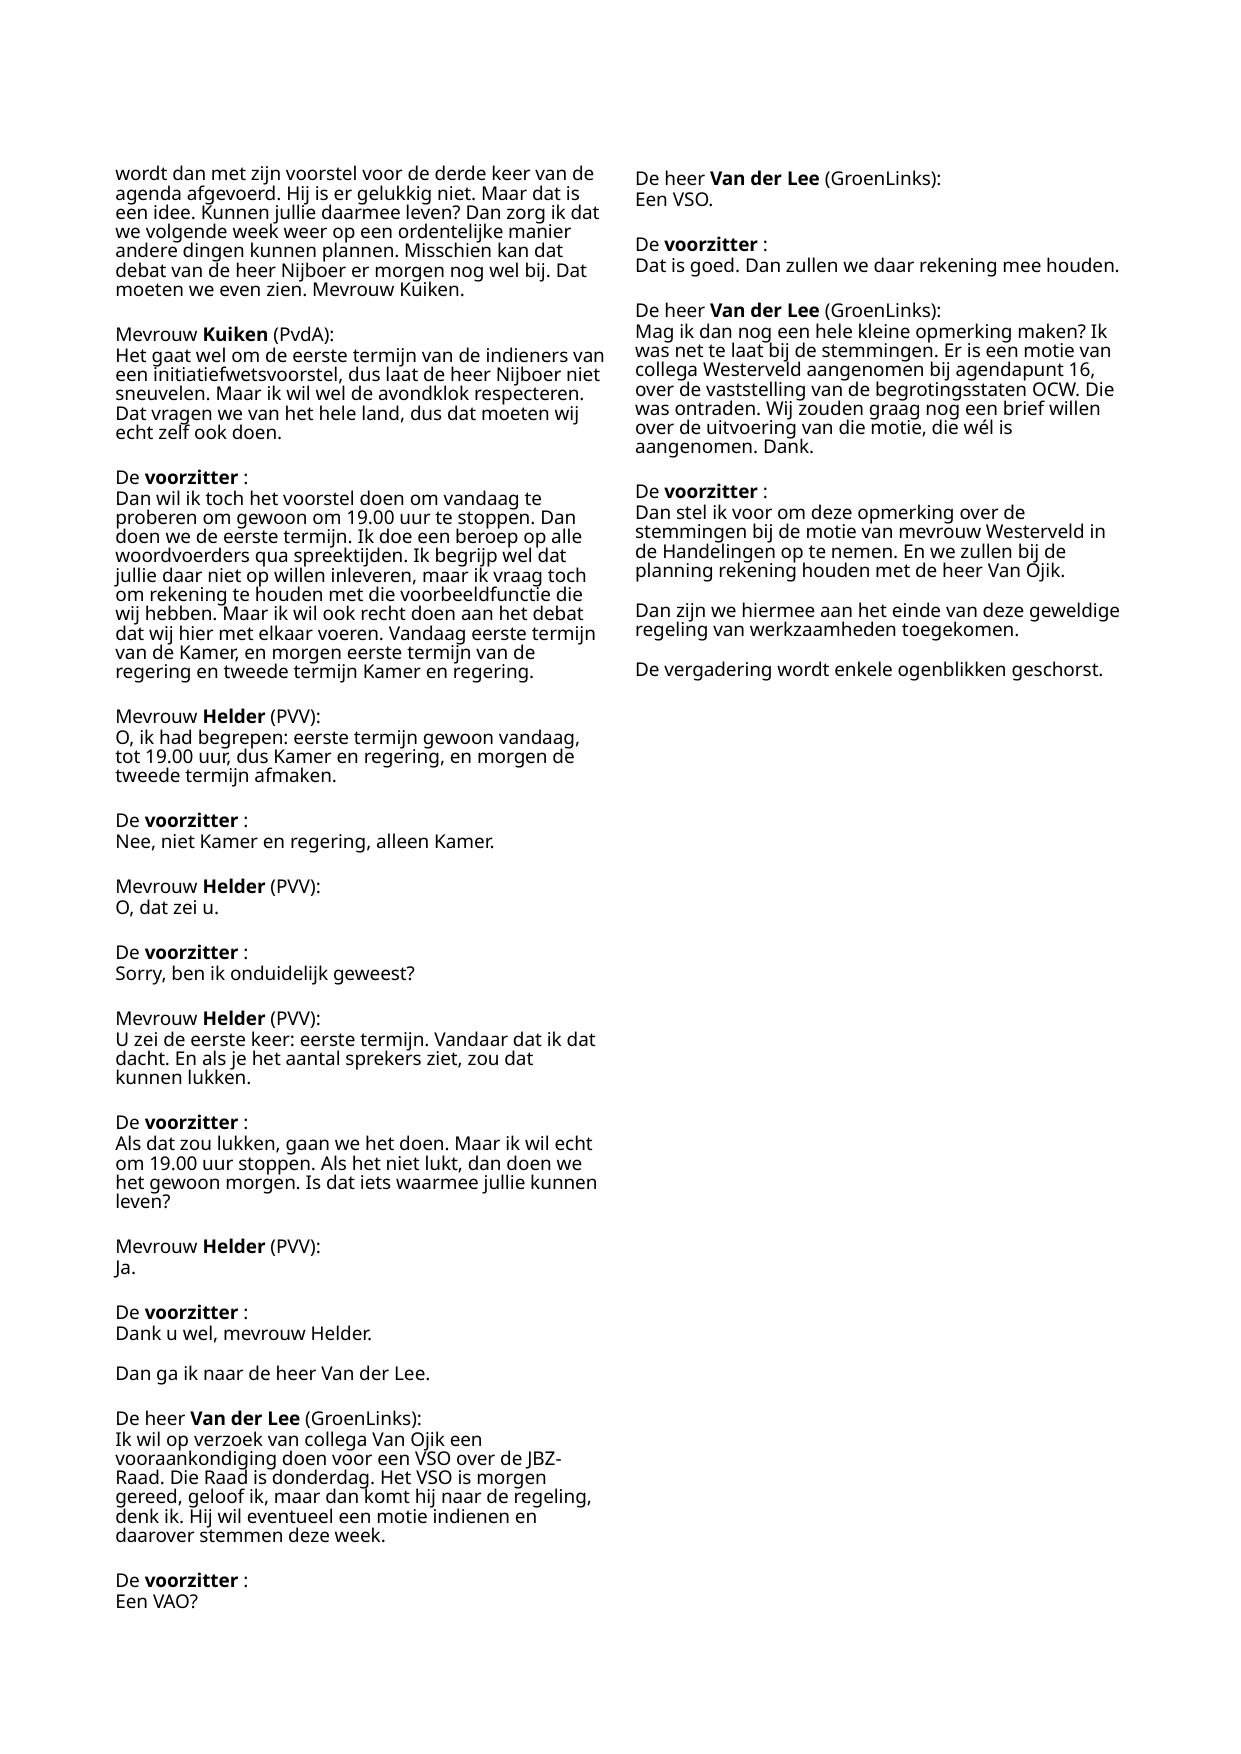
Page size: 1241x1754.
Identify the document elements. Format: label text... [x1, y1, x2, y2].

text De voorzitter : [115, 464, 605, 490]
text De vergadering wordt enkele ogenblikken geschorst. [635, 661, 1125, 681]
text De voorzitter : [115, 939, 605, 965]
text De voorzitter : [635, 478, 1125, 504]
text Ik wil op verzoek van collega Van Ojik een vooraankondiging doen voor een VSO over de JBZ-Raad. Die Raad is donderdag. Het VSO is morgen gereed, geloof ik, maar dan komt hij naar de regeling, denk ik. Hij wil eventueel een motie indienen en daarover stemmen deze week. [115, 1431, 605, 1546]
text Dan stel ik voor om deze opmerking over de stemmingen bij de motie van mevrouw Westerveld in de Handelingen op te nemen. En we zullen bij de planning rekening houden met de heer Van Ojik. [635, 504, 1125, 581]
text Dank u wel, mevrouw Helder. [115, 1325, 605, 1344]
text Mag ik dan nog een hele kleine opmerking maken? Ik was net te laat bij de stemmingen. Er is een motie van collega Westerveld aangenomen bij agendapunt 16, over de vaststelling van de begrotingsstaten OCW. Die was ontraden. Wij zouden graag nog een brief willen over de uitvoering van die motie, die wél is aangenomen. Dank. [635, 323, 1125, 458]
text Het gaat wel om de eerste termijn van de indieners van een initiatiefwetsvoorstel, dus laat de heer Nijboer niet sneuvelen. Maar ik wil wel de avondklok respecteren. Dat vragen we van het hele land, dus dat moeten wij echt zelf ook doen. [115, 347, 605, 443]
text O, ik had begrepen: eerste termijn gewoon vandaag, tot 19.00 uur, dus Kamer en regering, en morgen de tweede termijn afmaken. [115, 729, 605, 787]
text Mevrouw Helder (PVV): [115, 1005, 605, 1031]
text De voorzitter : [115, 1567, 605, 1593]
text Dan wil ik toch het voorstel doen om vandaag te proberen om gewoon om 19.00 uur te stoppen. Dan doen we de eerste termijn. Ik doe een beroep op alle woordvoerders qua spreektijden. Ik begrijp wel dat jullie daar niet op willen inleveren, maar ik vraag toch om rekening te houden met die voorbeeldfunctie die wij hebben. Maar ik wil ook recht doen aan het debat dat wij hier met elkaar voeren. Vandaag eerste termijn van de Kamer, en morgen eerste termijn van de regering en tweede termijn Kamer en regering. [115, 490, 605, 682]
text Nee, niet Kamer en regering, alleen Kamer. [115, 833, 605, 853]
text Mevrouw Kuiken (PvdA): [115, 321, 605, 347]
text Een VSO. [635, 191, 1125, 210]
text De voorzitter : [635, 231, 1125, 257]
text Dan ga ik naar de heer Van der Lee. [115, 1365, 605, 1384]
text Als dat zou lukken, gaan we het doen. Maar ik wil echt om 19.00 uur stoppen. Als het niet lukt, dan doen we het gewoon morgen. Is dat iets waarmee jullie kunnen leven? [115, 1135, 605, 1212]
text Mevrouw Helder (PVV): [115, 1233, 605, 1259]
text De heer Van der Lee (GroenLinks): [635, 165, 1125, 191]
text Mevrouw Helder (PVV): [115, 703, 605, 729]
text De heer Van der Lee (GroenLinks): [115, 1405, 605, 1431]
text Mevrouw Helder (PVV): [115, 873, 605, 899]
text De heer Van der Lee (GroenLinks): [635, 297, 1125, 323]
text De voorzitter : [115, 1299, 605, 1325]
text wordt dan met zijn voorstel voor de derde keer van de agenda afgevoerd. Hij is er gelukkig niet. Maar dat is een idee. Kunnen jullie daarmee leven? Dan zorg ik dat we volgende week weer op een ordentelijke manier andere dingen kunnen plannen. Misschien kan dat debat van de heer Nijboer er morgen nog wel bij. Dat moeten we even zien. Mevrouw Kuiken. [115, 165, 605, 300]
text U zei de eerste keer: eerste termijn. Vandaar dat ik dat dacht. En als je het aantal sprekers ziet, zou dat kunnen lukken. [115, 1031, 605, 1089]
text O, dat zei u. [115, 899, 605, 918]
text Dan zijn we hiermee aan het einde van deze geweldige regeling van werkzaamheden toegekomen. [635, 602, 1125, 641]
text Een VAO? [115, 1593, 605, 1612]
text Dat is goed. Dan zullen we daar rekening mee houden. [635, 257, 1125, 276]
text De voorzitter : [115, 808, 605, 833]
text De voorzitter : [115, 1109, 605, 1135]
text Ja. [115, 1259, 605, 1278]
text Sorry, ben ik onduidelijk geweest? [115, 965, 605, 984]
